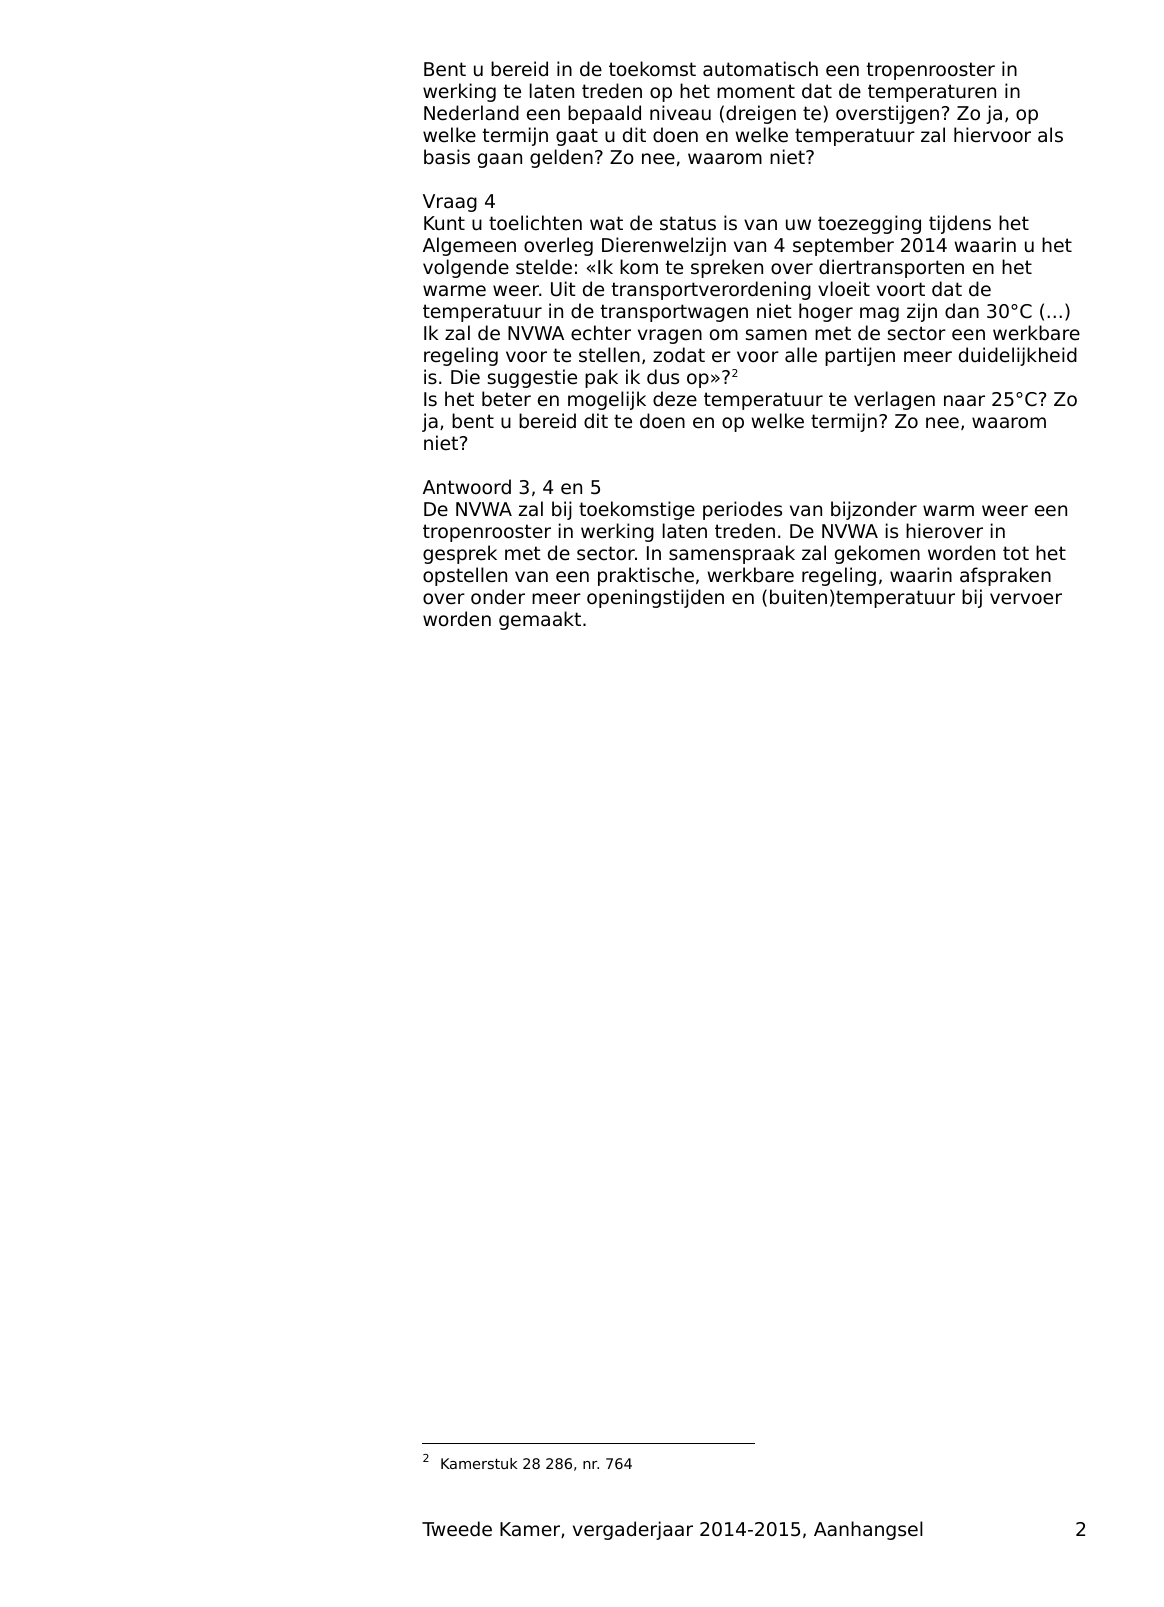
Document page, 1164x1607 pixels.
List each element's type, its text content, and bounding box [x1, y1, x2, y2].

text Antwoord 3, 4 en 5 [422, 477, 1087, 499]
text Vraag 4 [422, 191, 1087, 213]
text Is het beter en mogelijk deze temperatuur te verlagen naar 25°C? Zo ja, bent u bereid dit te doen en op welke termijn? Zo nee, waarom niet? [422, 389, 1087, 455]
text Bent u bereid in de toekomst automatisch een tropenrooster in werking te laten treden op het moment dat de temperaturen in Nederland een bepaald niveau (dreigen te) overstijgen? Zo ja, op welke termijn gaat u dit doen en welke temperatuur zal hiervoor als basis gaan gelden? Zo nee, waarom niet? [422, 59, 1087, 169]
text Kamerstuk 28 286, nr. 764 [422, 1452, 1087, 1474]
text De NVWA zal bij toekomstige periodes van bijzonder warm weer een tropenrooster in werking laten treden. De NVWA is hierover in gesprek met de sector. In samenspraak zal gekomen worden tot het opstellen van een praktische, werkbare regeling, waarin afspraken over onder meer openingstijden en (buiten)temperatuur bij vervoer worden gemaakt. [422, 499, 1087, 631]
text Kunt u toelichten wat de status is van uw toezegging tijdens het Algemeen overleg Dierenwelzijn van 4 september 2014 waarin u het volgende stelde: «Ik kom te spreken over diertransporten en het warme weer. Uit de transportverordening vloeit voort dat de temperatuur in de transportwagen niet hoger mag zijn dan 30°C (...) Ik zal de NVWA echter vragen om samen met de sector een werkbare regeling voor te stellen, zodat er voor alle partijen meer duidelijkheid is. Die suggestie pak ik dus op»? [422, 213, 1087, 389]
